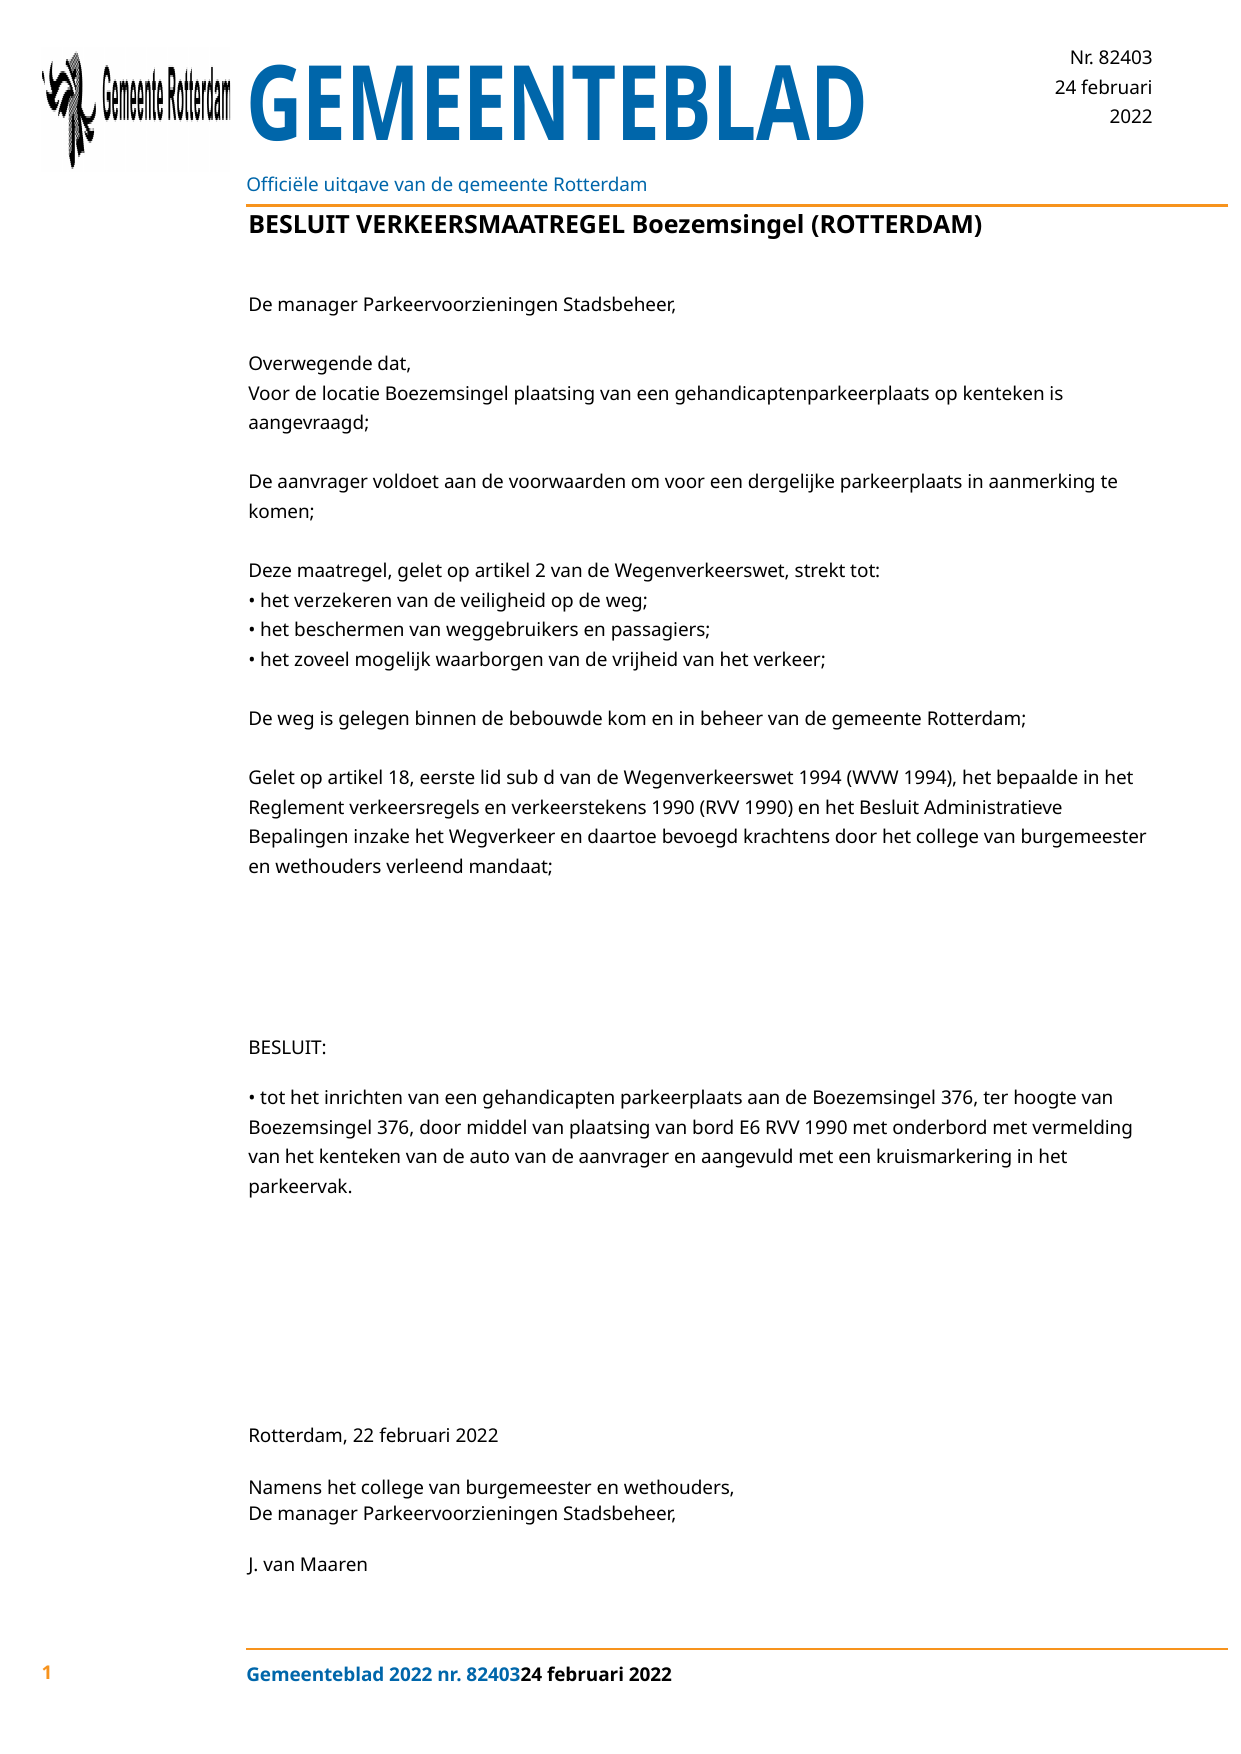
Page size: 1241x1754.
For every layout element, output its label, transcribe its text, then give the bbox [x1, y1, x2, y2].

text Overwegende dat, [248, 350, 1152, 376]
picture [41, 47, 231, 172]
text De manager Parkeervoorzieningen Stadsbeheer, [248, 1500, 1152, 1526]
text De aanvrager voldoet aan de voorwaarden om voor een dergelijke parkeerplaats in aanmerking te komen; [248, 468, 1152, 524]
text Deze maatregel, gelet op artikel 2 van de Wegenverkeerswet, strekt tot: [248, 557, 1152, 583]
text J. van Maaren [248, 1551, 1152, 1577]
text Namens het college van burgemeester en wethouders, [248, 1474, 1152, 1500]
text • het beschermen van weggebruikers en passagiers; [248, 616, 1152, 642]
text • het verzekeren van de veiligheid op de weg; [248, 587, 1152, 613]
text BESLUIT: [248, 1034, 1152, 1060]
text BESLUIT VERKEERSMAATREGEL Boezemsingel (ROTTERDAM) [248, 207, 1152, 241]
text De weg is gelegen binnen de bebouwde kom en in beheer van de gemeente Rotterdam; [248, 705, 1152, 731]
text • het zoveel mogelijk waarborgen van de vrijheid van het verkeer; [248, 646, 1152, 672]
text De manager Parkeervoorzieningen Stadsbeheer, [248, 291, 1152, 317]
text Rotterdam, 22 februari 2022 [248, 1423, 1152, 1448]
text Gelet op artikel 18, eerste lid sub d van de Wegenverkeerswet 1994 (WVW 1994), het bepaalde in het Reglement verkeersregels en verkeerstekens 1990 (RVV 1990) en het Besluit Administratieve Bepalingen inzake het Wegverkeer en daartoe bevoegd krachtens door het college van burgemeester en wethouders verleend mandaat; [248, 764, 1152, 879]
text Voor de locatie Boezemsingel plaatsing van een gehandicaptenparkeerplaats op kenteken is aangevraagd; [248, 380, 1152, 435]
text • tot het inrichten van een gehandicapten parkeerplaats aan de Boezemsingel 376, ter hoogte van Boezemsingel 376, door middel van plaatsing van bord E6 RVV 1990 met onderbord met vermelding van het kenteken van de auto van de aanvrager en aangevuld met een kruismarkering in het parkeervak. [248, 1084, 1152, 1199]
